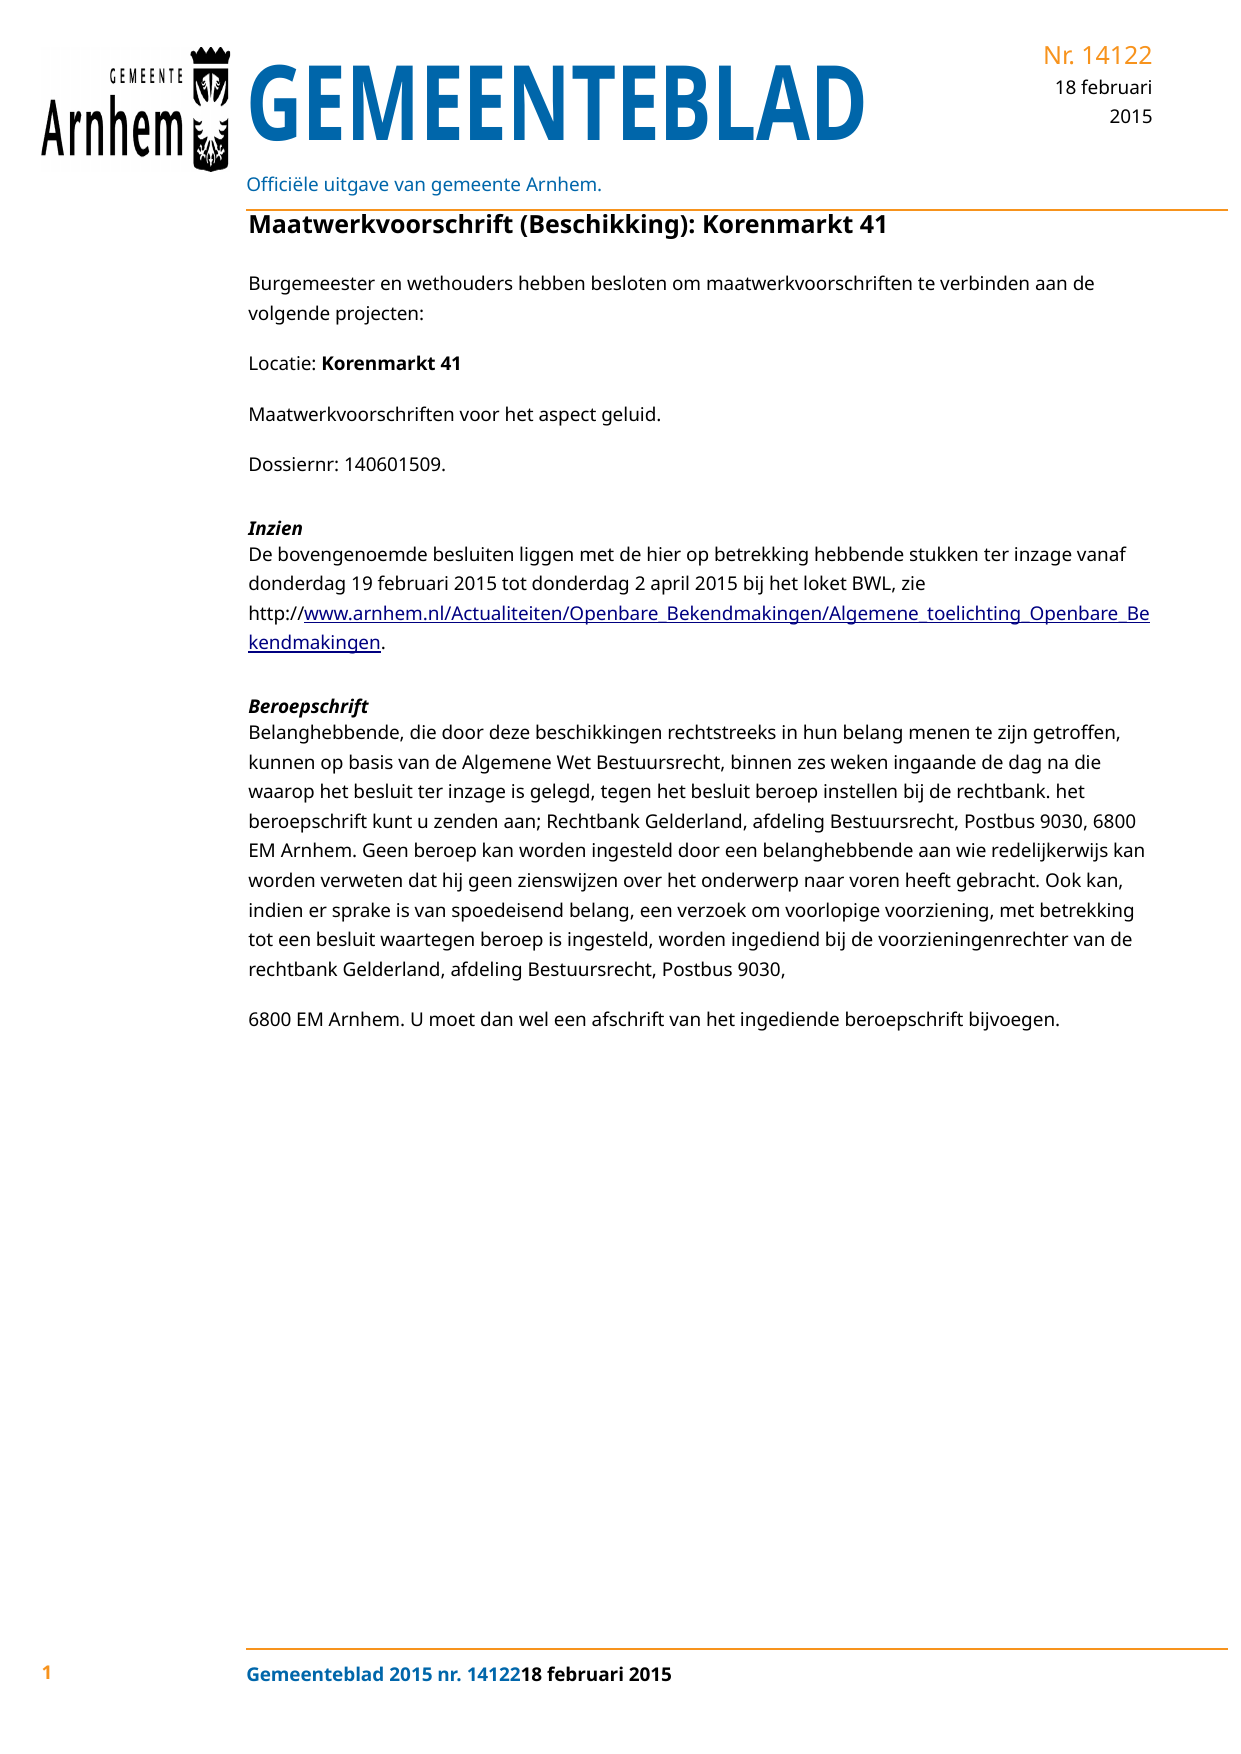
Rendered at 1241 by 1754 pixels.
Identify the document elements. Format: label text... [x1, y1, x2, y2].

picture [41, 47, 231, 172]
text Burgemeester en wethouders hebben besloten om maatwerkvoorschriften te verbinden aan de volgende projecten: [248, 270, 1152, 326]
text 6800 EM Arnhem. U moet dan wel een afschrift van het ingediende beroepschrift bijvoegen. [248, 1006, 1152, 1032]
text Maatwerkvoorschrift (Beschikking): Korenmarkt 41 [248, 211, 1152, 241]
text Dossiernr: 140601509. [248, 451, 1152, 477]
text Beroepschrift [248, 693, 1152, 719]
text Inzien [248, 515, 1152, 541]
text Maatwerkvoorschriften voor het aspect geluid. [248, 401, 1152, 426]
text Locatie: Korenmarkt 41 [248, 350, 1152, 376]
text Belanghebbende, die door deze beschikkingen rechtstreeks in hun belang menen te zijn getroffen, kunnen op basis van de Algemene Wet Bestuursrecht, binnen zes weken ingaande de dag na die waarop het besluit ter inzage is gelegd, tegen het besluit beroep instellen bij de rechtbank. het beroepschrift kunt u zenden aan; Rechtbank Gelderland, afdeling Bestuursrecht, Postbus 9030, 6800 EM Arnhem. Geen beroep kan worden ingesteld door een belanghebbende aan wie redelijkerwijs kan worden verweten dat hij geen zienswijzen over het onderwerp naar voren heeft gebracht. Ook kan, indien er sprake is van spoedeisend belang, een verzoek om voorlopige voorziening, met betrekking tot een besluit waartegen beroep is ingesteld, worden ingediend bij de voorzieningenrechter van de rechtbank Gelderland, afdeling Bestuursrecht, Postbus 9030, [248, 719, 1152, 982]
text De bovengenoemde besluiten liggen met de hier op betrekking hebbende stukken ter inzage vanaf donderdag 19 februari 2015 tot donderdag 2 april 2015 bij het loket BWL, zie http://www.arnhem.nl/Actualiteiten/Openbare_Bekendmakingen/Algemene_toelichting_Openbare_Bekendmakingen. [248, 541, 1152, 655]
